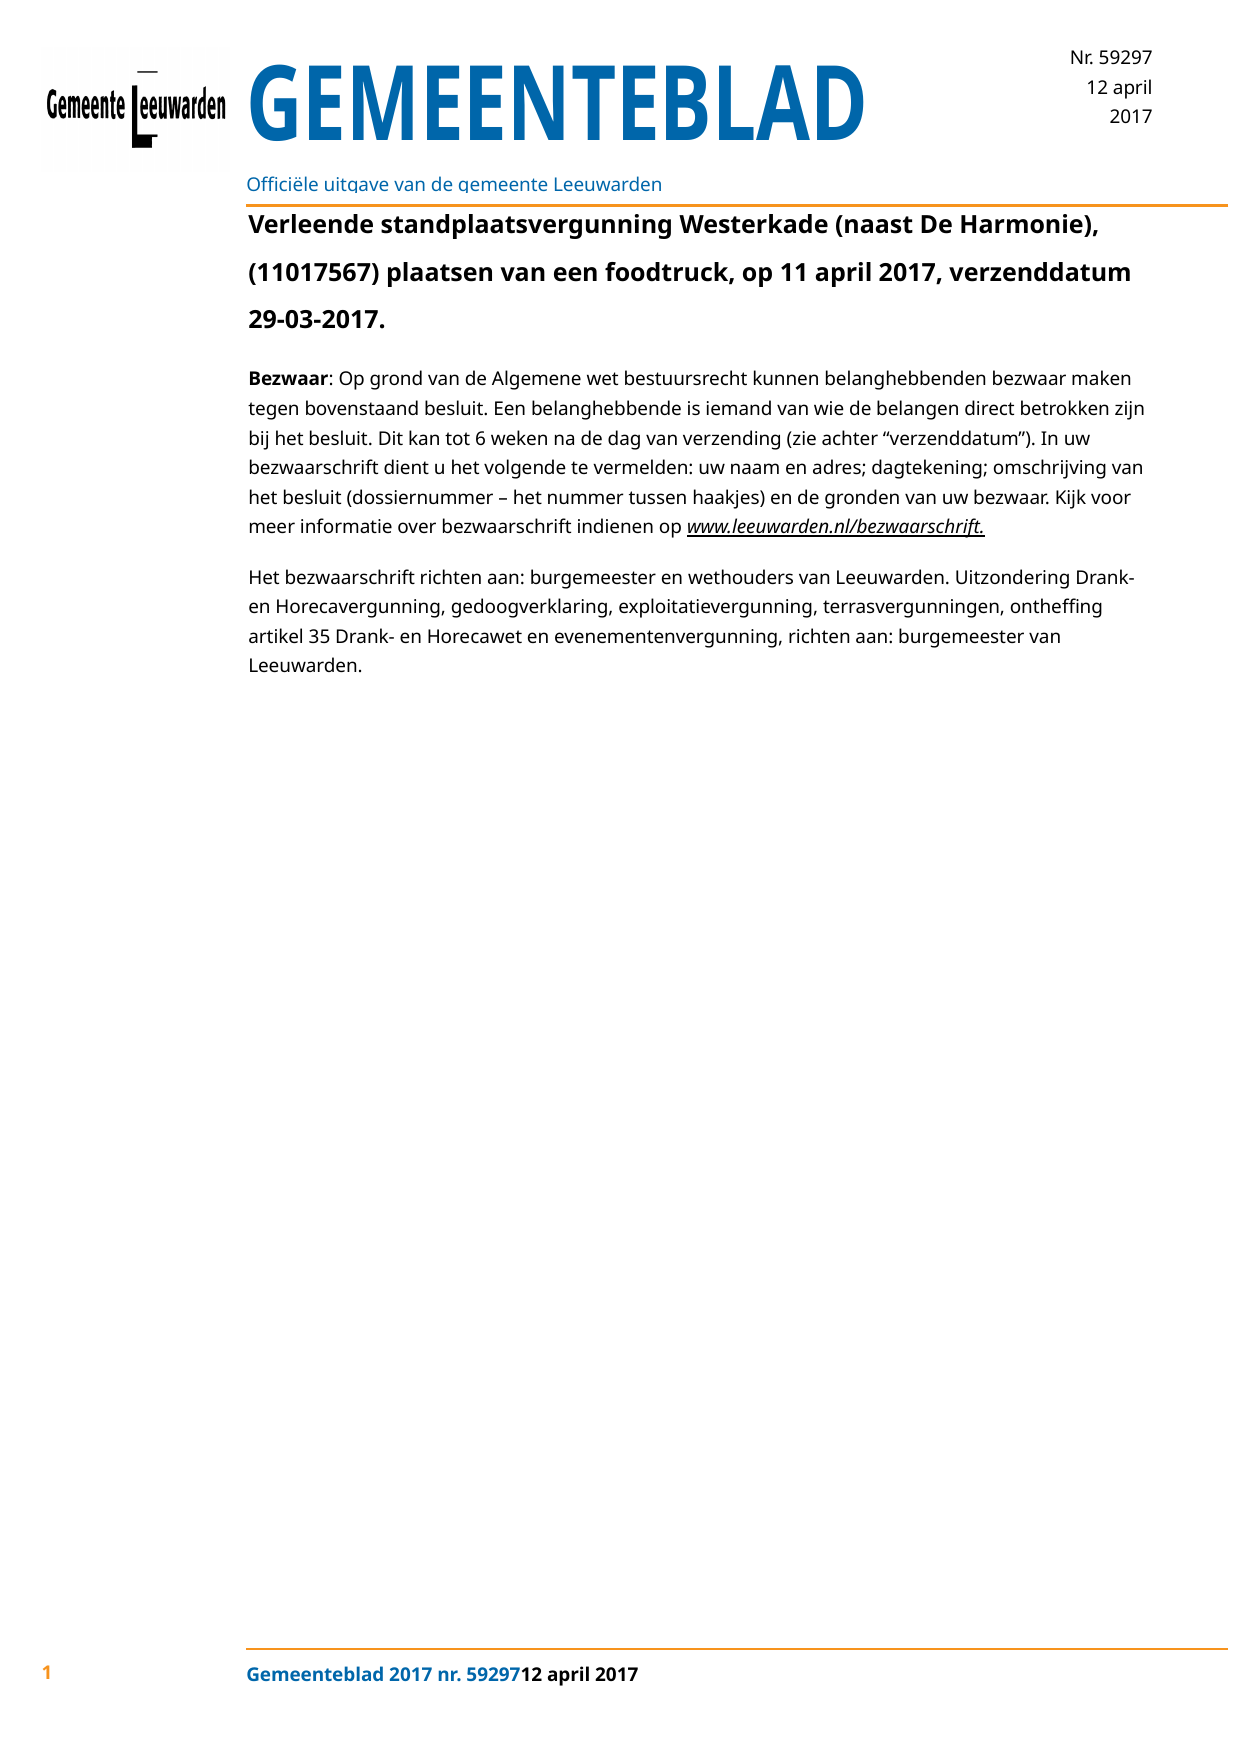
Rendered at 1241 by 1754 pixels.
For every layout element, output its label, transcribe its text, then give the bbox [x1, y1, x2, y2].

text Het bezwaarschrift richten aan: burgemeester en wethouders van Leeuwarden. Uitzondering Drank- en Horecavergunning, gedoogverklaring, exploitatievergunning, terrasvergunningen, ontheffing artikel 35 Drank- en Horecawet en evenementenvergunning, richten aan: burgemeester van Leeuwarden. [248, 564, 1152, 678]
picture [41, 47, 231, 172]
text Bezwaar: Op grond van de Algemene wet bestuursrecht kunnen belanghebbenden bezwaar maken tegen bovenstaand besluit. Een belanghebbende is iemand van wie de belangen direct betrokken zijn bij het besluit. Dit kan tot 6 weken na de dag van verzending (zie achter “verzenddatum”). In uw bezwaarschrift dient u het volgende te vermelden: uw naam en adres; dagtekening; omschrijving van het besluit (dossiernummer – het nummer tussen haakjes) en de gronden van uw bezwaar. Kijk voor meer informatie over bezwaarschrift indienen op www.leeuwarden.nl/bezwaarschrift. [248, 366, 1152, 539]
text Verleende standplaatsvergunning Westerkade (naast De Harmonie), (11017567) plaatsen van een foodtruck, op 11 april 2017, verzenddatum 29-03-2017. [248, 207, 1152, 336]
